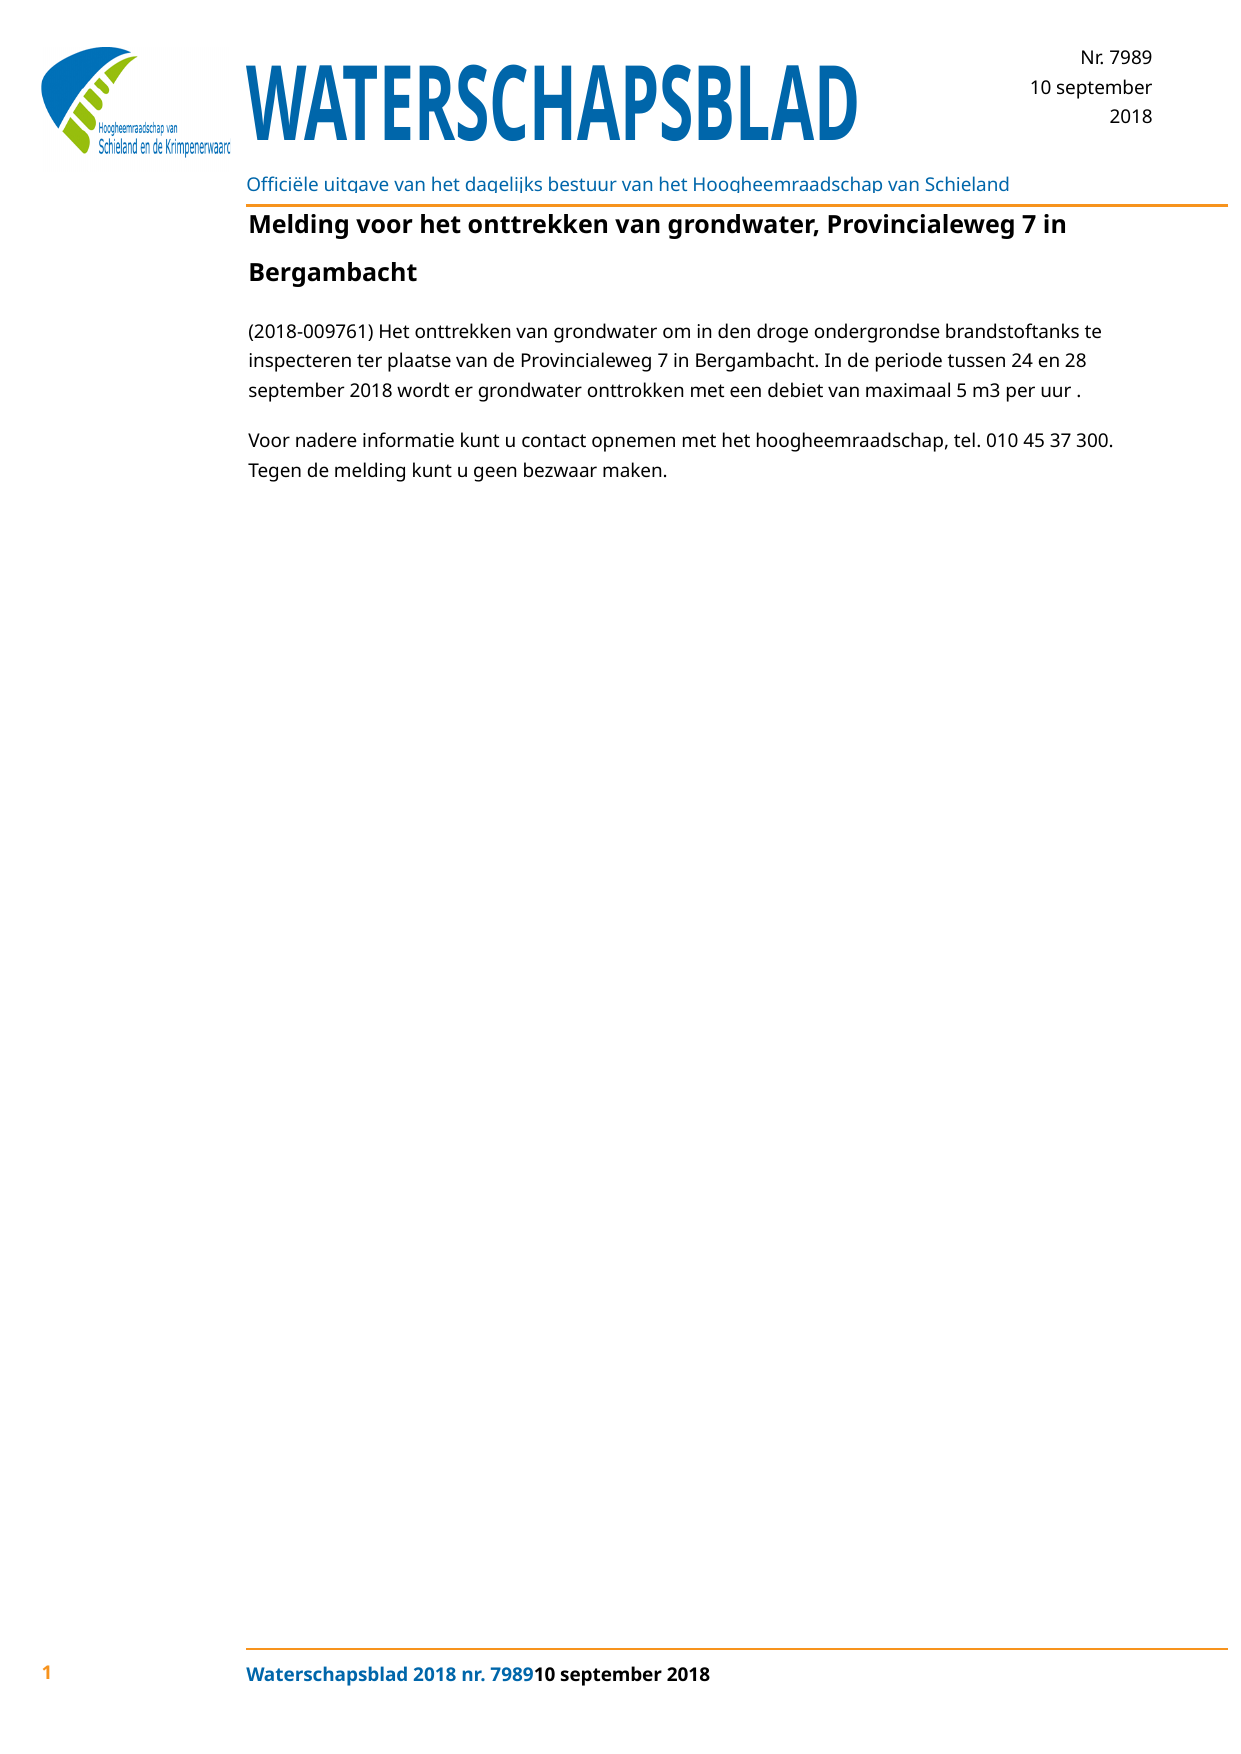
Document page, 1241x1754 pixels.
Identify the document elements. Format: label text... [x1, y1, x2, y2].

picture [41, 47, 231, 172]
text Voor nadere informatie kunt u contact opnemen met het hoogheemraadschap, tel. 010 45 37 300. Tegen de melding kunt u geen bezwaar maken. [248, 427, 1152, 483]
text Melding voor het onttrekken van grondwater, Provincialeweg 7 in Bergambacht [248, 207, 1152, 288]
text (2018-009761) Het onttrekken van grondwater om in den droge ondergrondse brandstoftanks te inspecteren ter plaatse van de Provincialeweg 7 in Bergambacht. In de periode tussen 24 en 28 september 2018 wordt er grondwater onttrokken met een debiet van maximaal 5 m3 per uur . [248, 318, 1152, 403]
